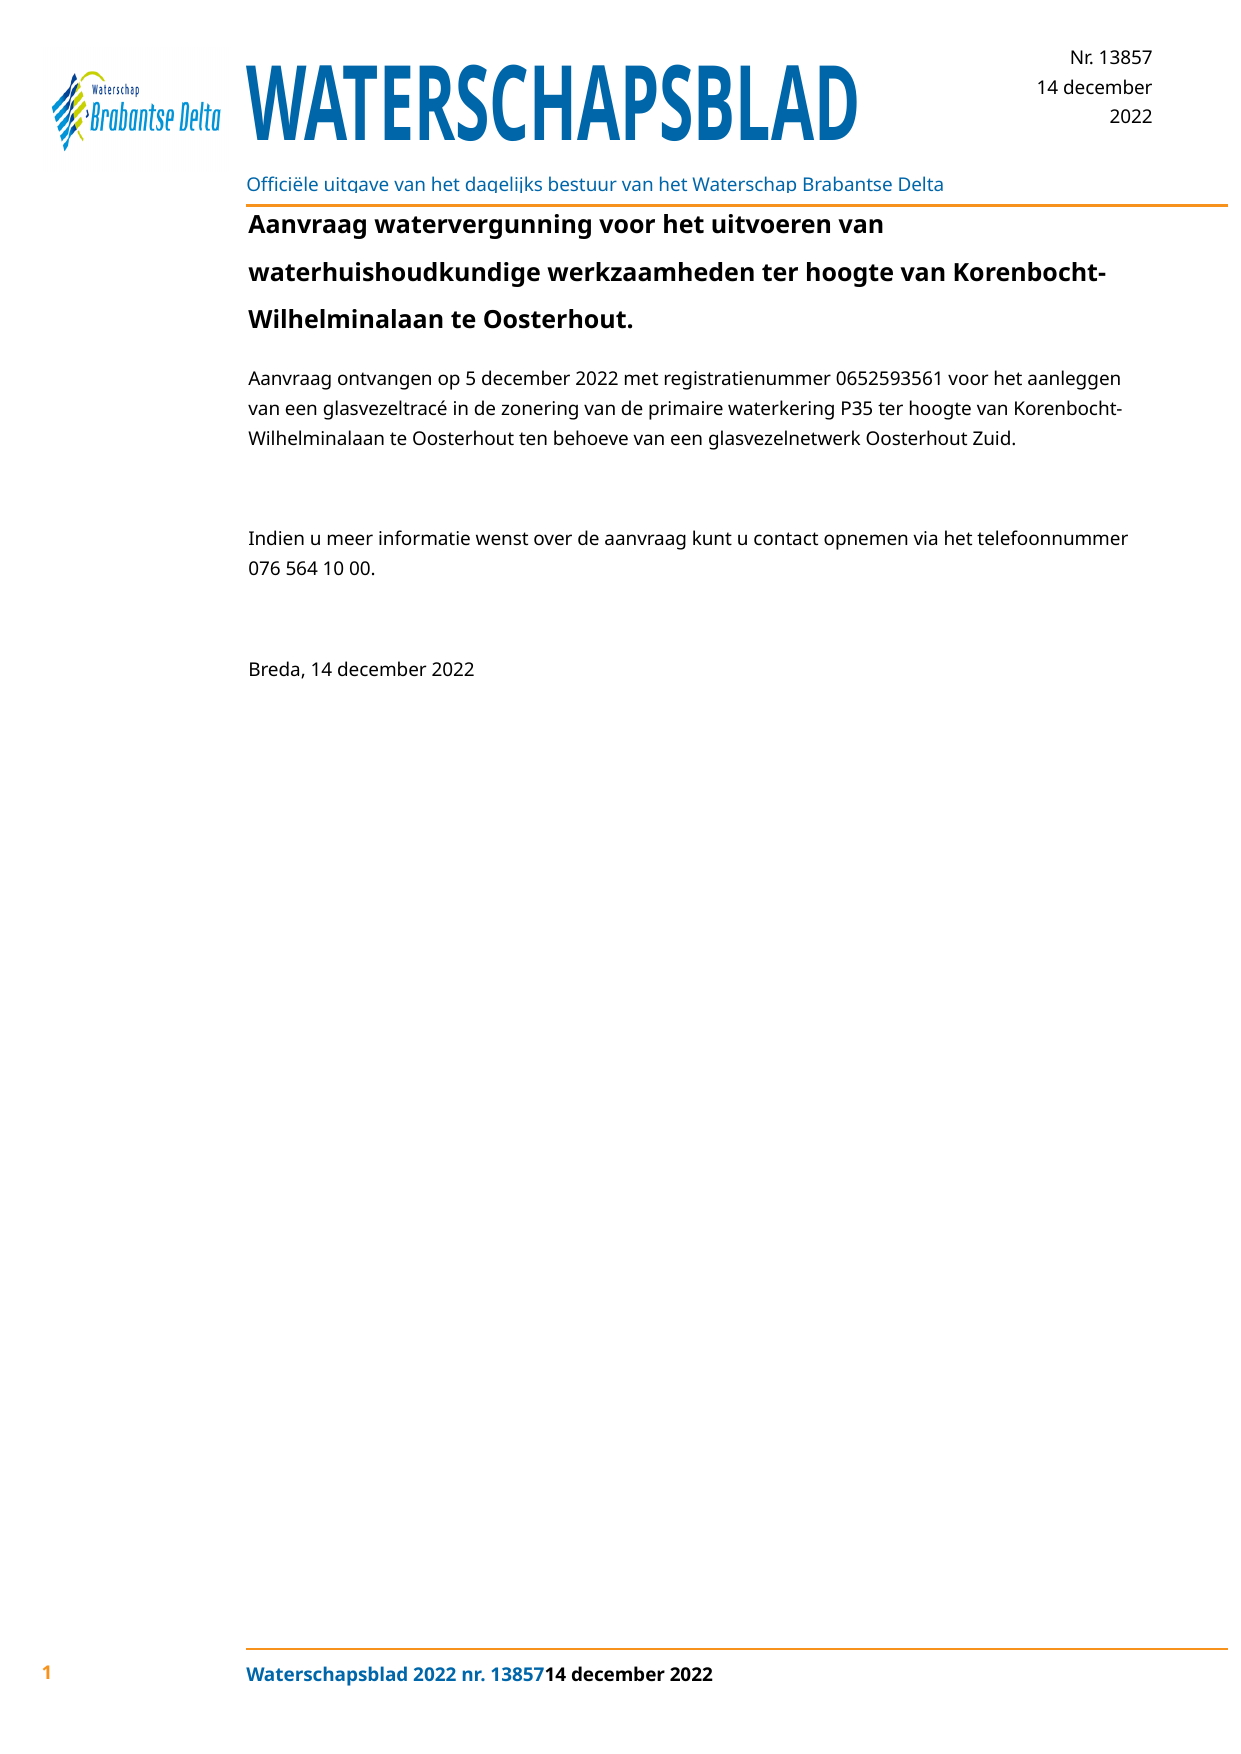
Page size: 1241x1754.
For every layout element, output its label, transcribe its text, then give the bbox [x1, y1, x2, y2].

text Aanvraag ontvangen op 5 december 2022 met registratienummer 0652593561 voor het aanleggen van een glasvezeltracé in de zonering van de primaire waterkering P35 ter hoogte van Korenbocht-Wilhelminalaan te Oosterhout ten behoeve van een glasvezelnetwerk Oosterhout Zuid. [248, 366, 1152, 450]
text Aanvraag watervergunning voor het uitvoeren van waterhuishoudkundige werkzaamheden ter hoogte van Korenbocht-Wilhelminalaan te Oosterhout. [248, 207, 1152, 336]
picture [41, 47, 231, 172]
text Indien u meer informatie wenst over de aanvraag kunt u contact opnemen via het telefoonnummer 076 564 10 00. [248, 526, 1152, 581]
text Breda, 14 december 2022 [248, 656, 1152, 682]
